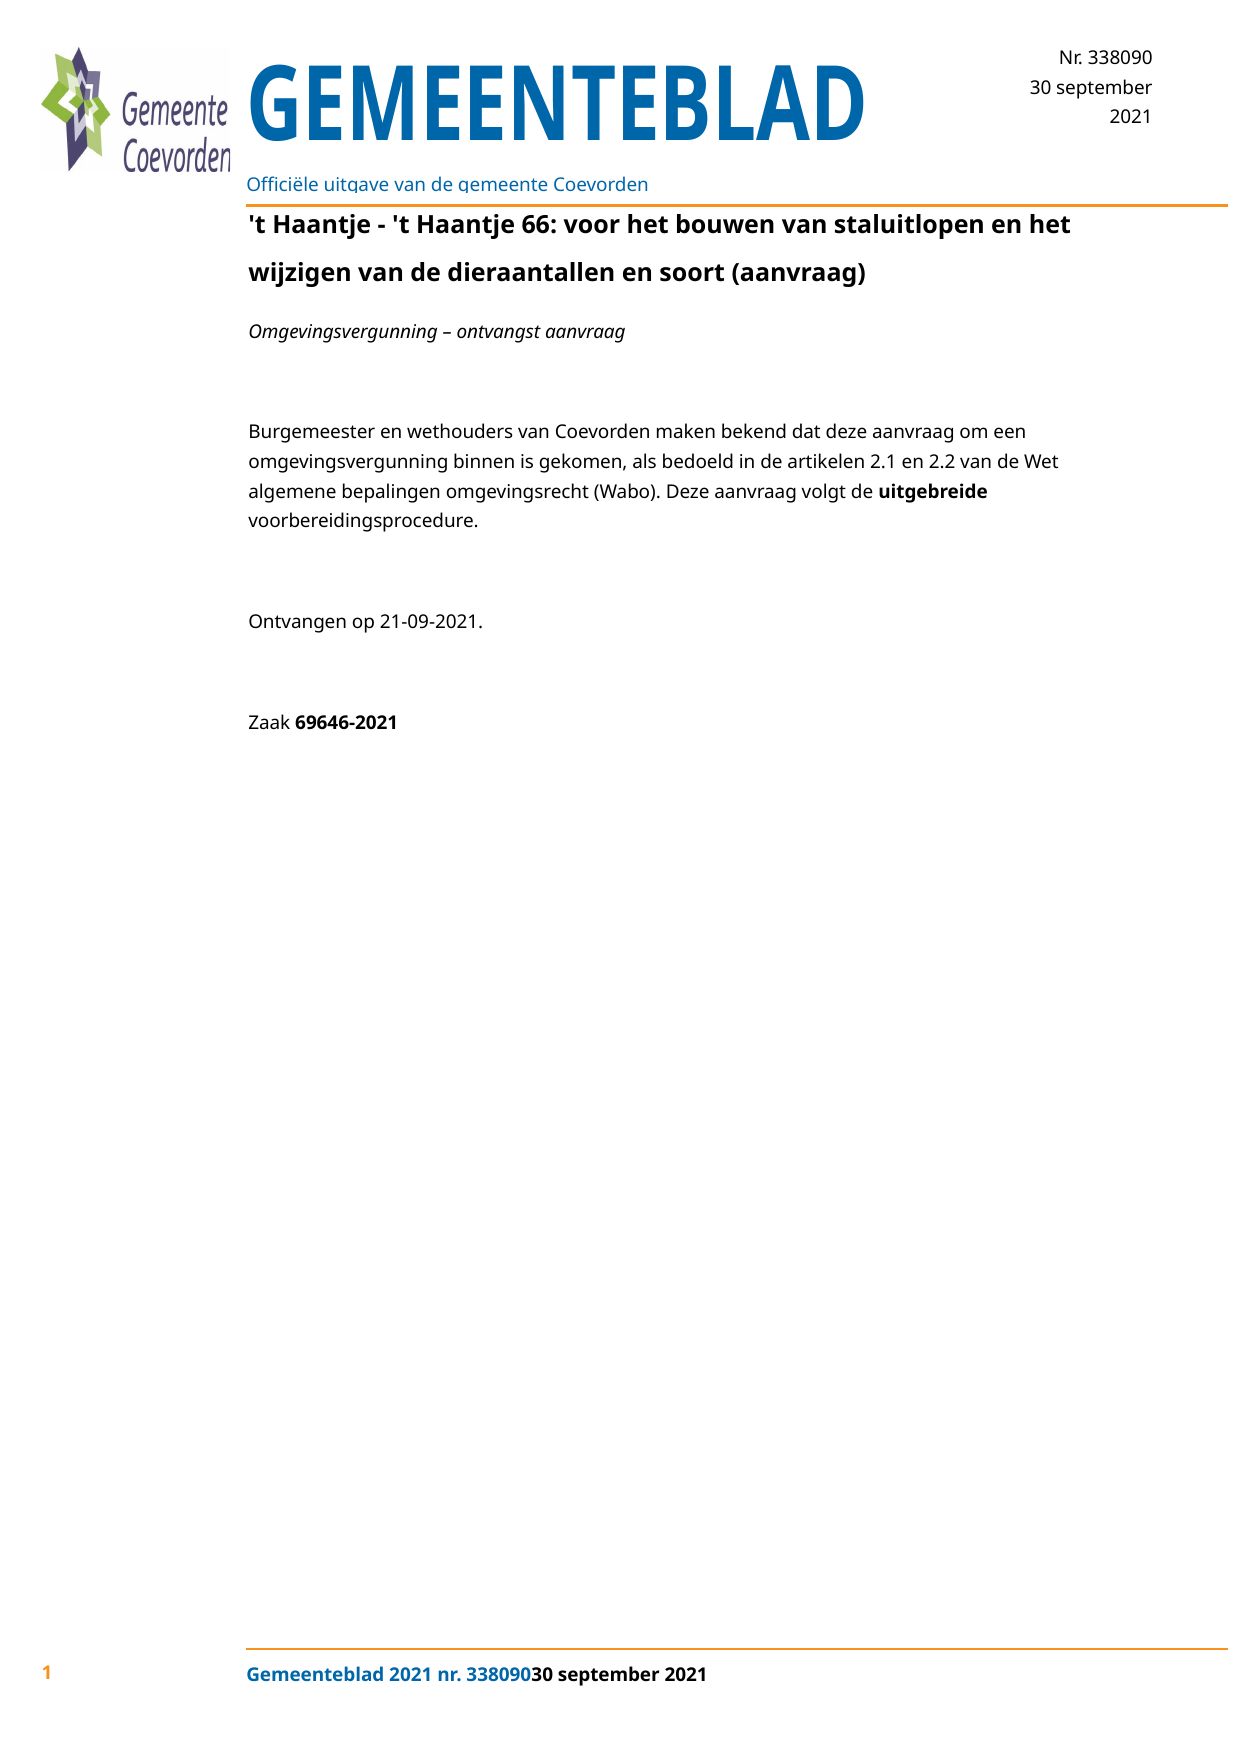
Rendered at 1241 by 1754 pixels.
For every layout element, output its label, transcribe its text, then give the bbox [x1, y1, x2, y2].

text Burgemeester en wethouders van Coevorden maken bekend dat deze aanvraag om een omgevingsvergunning binnen is gekomen, als bedoeld in de artikelen 2.1 en 2.2 van de Wet algemene bepalingen omgevingsrecht (Wabo). Deze aanvraag volgt de uitgebreide voorbereidingsprocedure. [248, 419, 1152, 533]
text Ontvangen op 21-09-2021. [248, 608, 1152, 634]
text Omgevingsvergunning – ontvangst aanvraag [248, 318, 1152, 344]
picture [41, 47, 231, 172]
text Zaak 69646-2021 [248, 709, 1152, 735]
text 't Haantje - 't Haantje 66: voor het bouwen van staluitlopen en het wijzigen van de dieraantallen en soort (aanvraag) [248, 207, 1152, 288]
